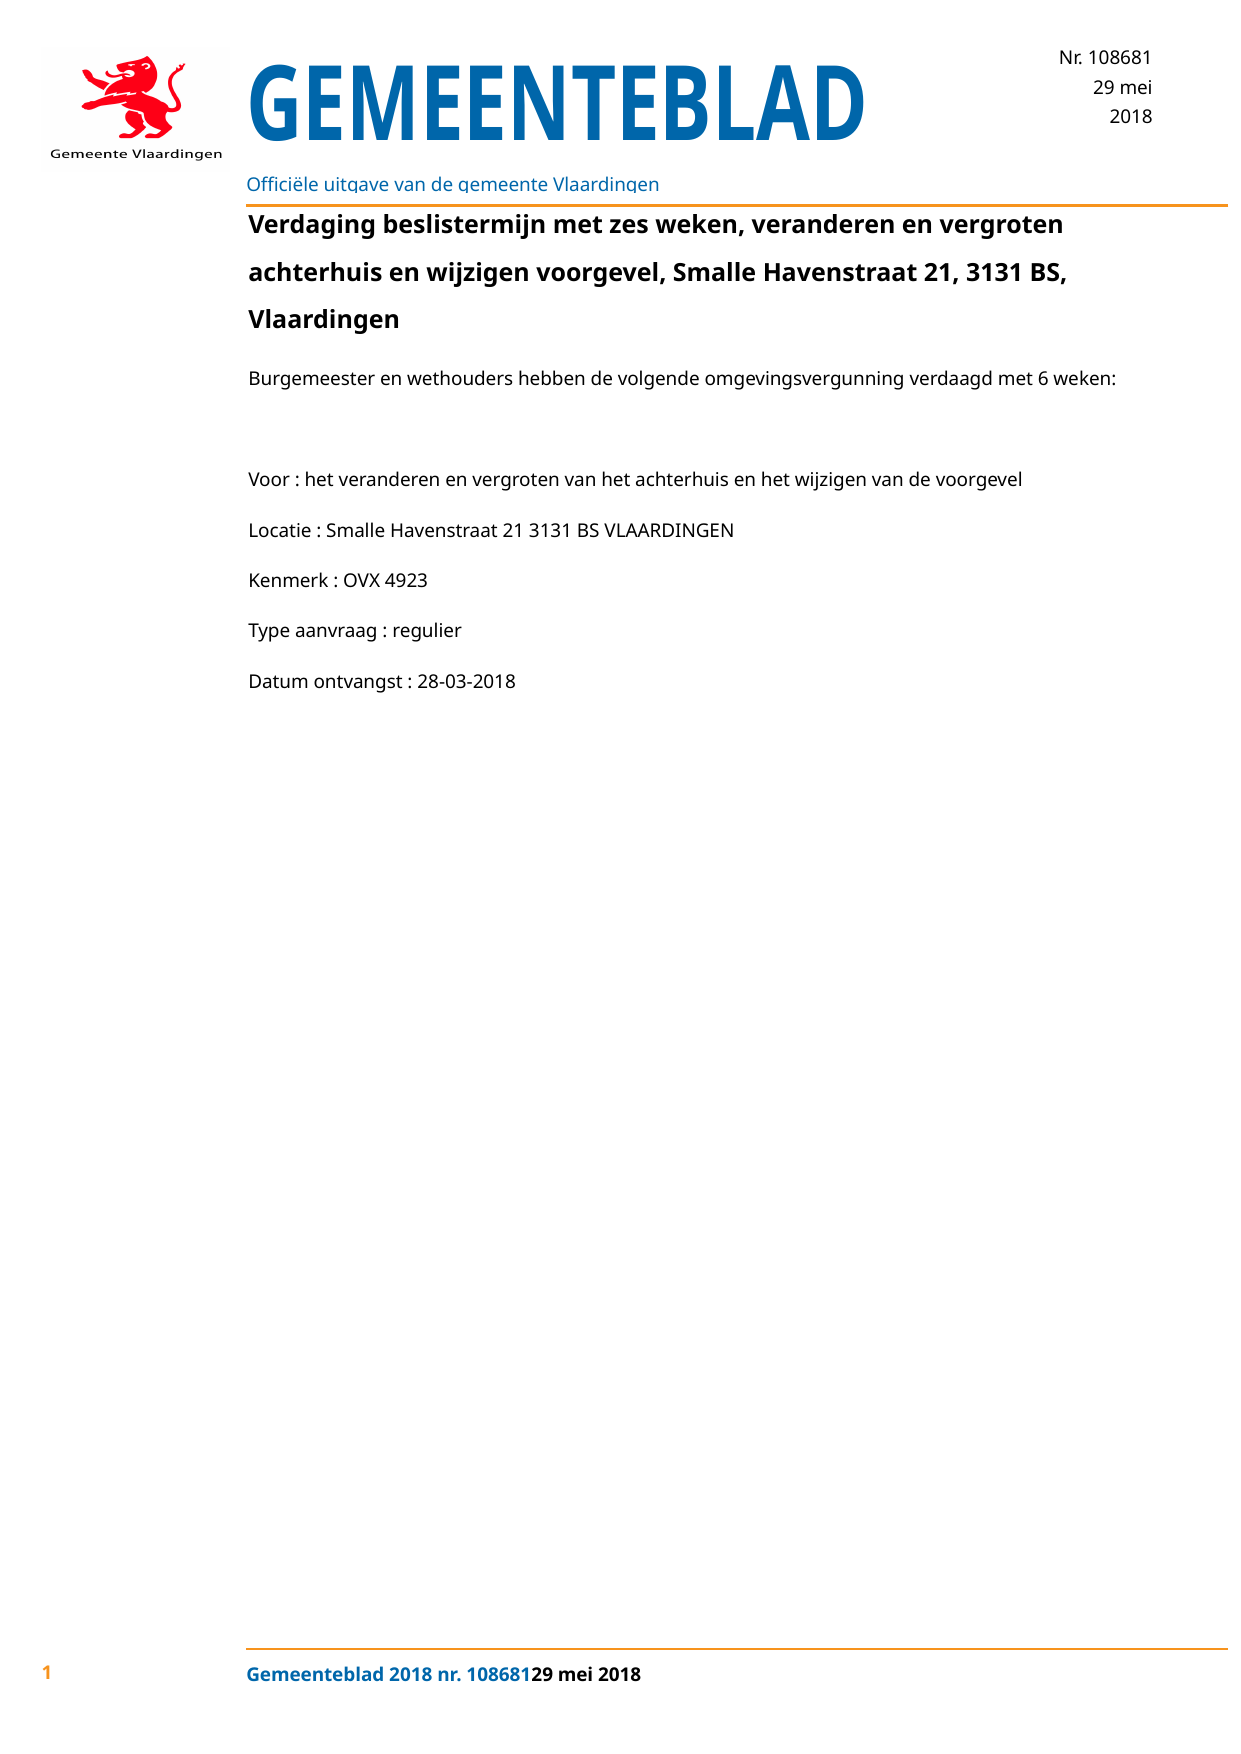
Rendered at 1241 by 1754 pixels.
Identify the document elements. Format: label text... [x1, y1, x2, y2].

text Locatie : Smalle Havenstraat 21 3131 BS VLAARDINGEN [248, 517, 1152, 542]
text Burgemeester en wethouders hebben de volgende omgevingsvergunning verdaagd met 6 weken: [248, 366, 1152, 391]
text Type aanvraag : regulier [248, 618, 1152, 643]
picture [41, 47, 231, 172]
text Verdaging beslistermijn met zes weken, veranderen en vergroten achterhuis en wijzigen voorgevel, Smalle Havenstraat 21, 3131 BS, Vlaardingen [248, 207, 1152, 336]
text Voor : het veranderen en vergroten van het achterhuis en het wijzigen van de voorgevel [248, 466, 1152, 492]
text Datum ontvangst : 28-03-2018 [248, 668, 1152, 694]
text Kenmerk : OVX 4923 [248, 567, 1152, 593]
